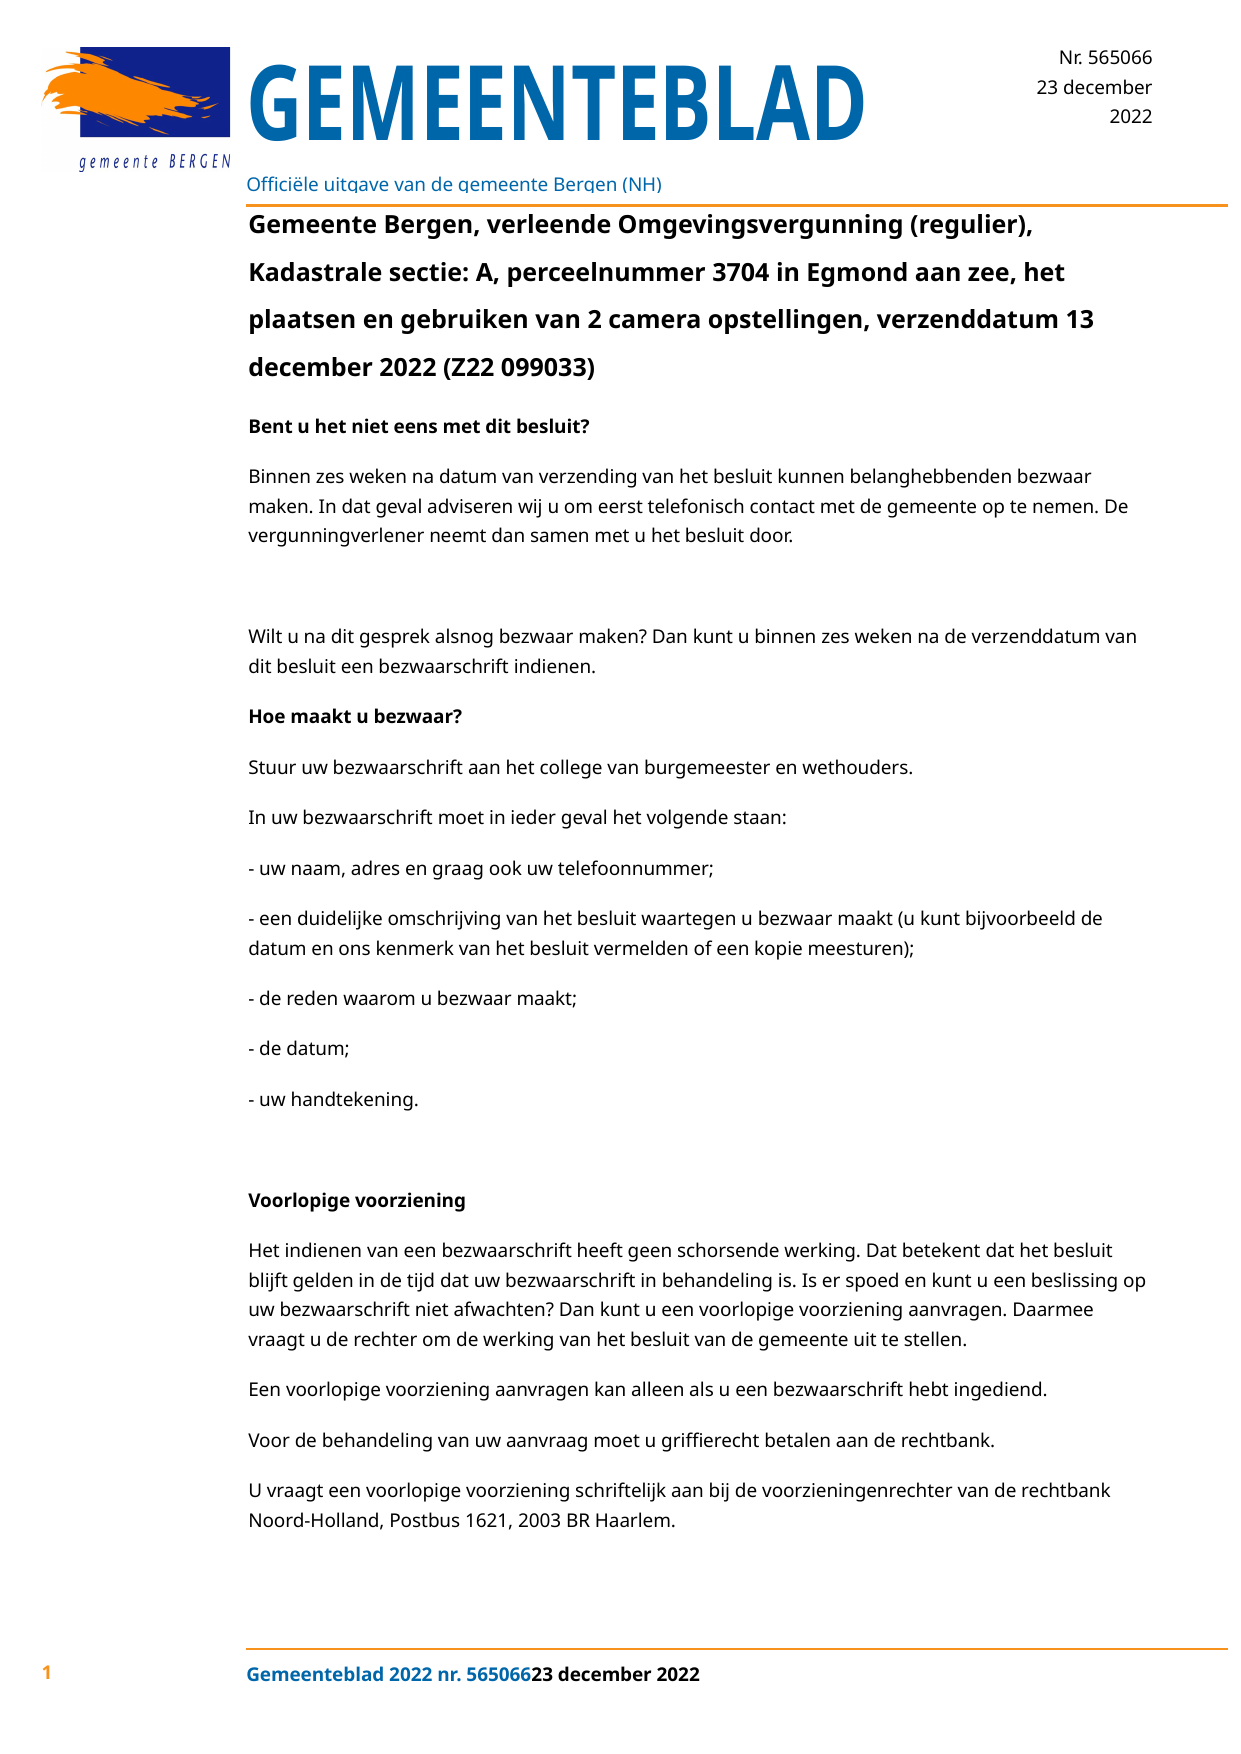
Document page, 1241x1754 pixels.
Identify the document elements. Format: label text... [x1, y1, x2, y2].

text - de datum; [248, 1036, 1152, 1061]
text Het indienen van een bezwaarschrift heeft geen schorsende werking. Dat betekent dat het besluit blijft gelden in de tijd dat uw bezwaarschrift in behandeling is. Is er spoed en kunt u een beslissing op uw bezwaarschrift niet afwachten? Dan kunt u een voorlopige voorziening aanvragen. Daarmee vraagt u de rechter om de werking van het besluit van de gemeente uit te stellen. [248, 1237, 1152, 1352]
text - uw naam, adres en graag ook uw telefoonnummer; [248, 855, 1152, 881]
text Voorlopige voorziening [248, 1187, 1152, 1213]
text Een voorlopige voorziening aanvragen kan alleen als u een bezwaarschrift hebt ingediend. [248, 1376, 1152, 1402]
text - een duidelijke omschrijving van het besluit waartegen u bezwaar maakt (u kunt bijvoorbeeld de datum en ons kenmerk van het besluit vermelden of een kopie meesturen); [248, 905, 1152, 961]
text Binnen zes weken na datum van verzending van het besluit kunnen belanghebbenden bezwaar maken. In dat geval adviseren wij u om eerst telefonisch contact met de gemeente op te nemen. De vergunningverlener neemt dan samen met u het besluit door. [248, 463, 1152, 548]
text Voor de behandeling van uw aanvraag moet u griffierecht betalen aan de rechtbank. [248, 1427, 1152, 1453]
text In uw bezwaarschrift moet in ieder geval het volgende staan: [248, 804, 1152, 830]
text - uw handtekening. [248, 1086, 1152, 1112]
text Hoe maakt u bezwaar? [248, 703, 1152, 729]
text Stuur uw bezwaarschrift aan het college van burgemeester en wethouders. [248, 754, 1152, 780]
picture [41, 47, 231, 172]
text - de reden waarom u bezwaar maakt; [248, 985, 1152, 1011]
text Bent u het niet eens met dit besluit? [248, 413, 1152, 439]
text Wilt u na dit gesprek alsnog bezwaar maken? Dan kunt u binnen zes weken na de verzenddatum van dit besluit een bezwaarschrift indienen. [248, 623, 1152, 679]
text Gemeente Bergen, verleende Omgevingsvergunning (regulier), Kadastrale sectie: A, perceelnummer 3704 in Egmond aan zee, het plaatsen en gebruiken van 2 camera opstellingen, verzenddatum 13 december 2022 (Z22 099033) [248, 207, 1152, 384]
text U vraagt een voorlopige voorziening schriftelijk aan bij de voorzieningenrechter van de rechtbank Noord-Holland, Postbus 1621, 2003 BR Haarlem. [248, 1477, 1152, 1533]
